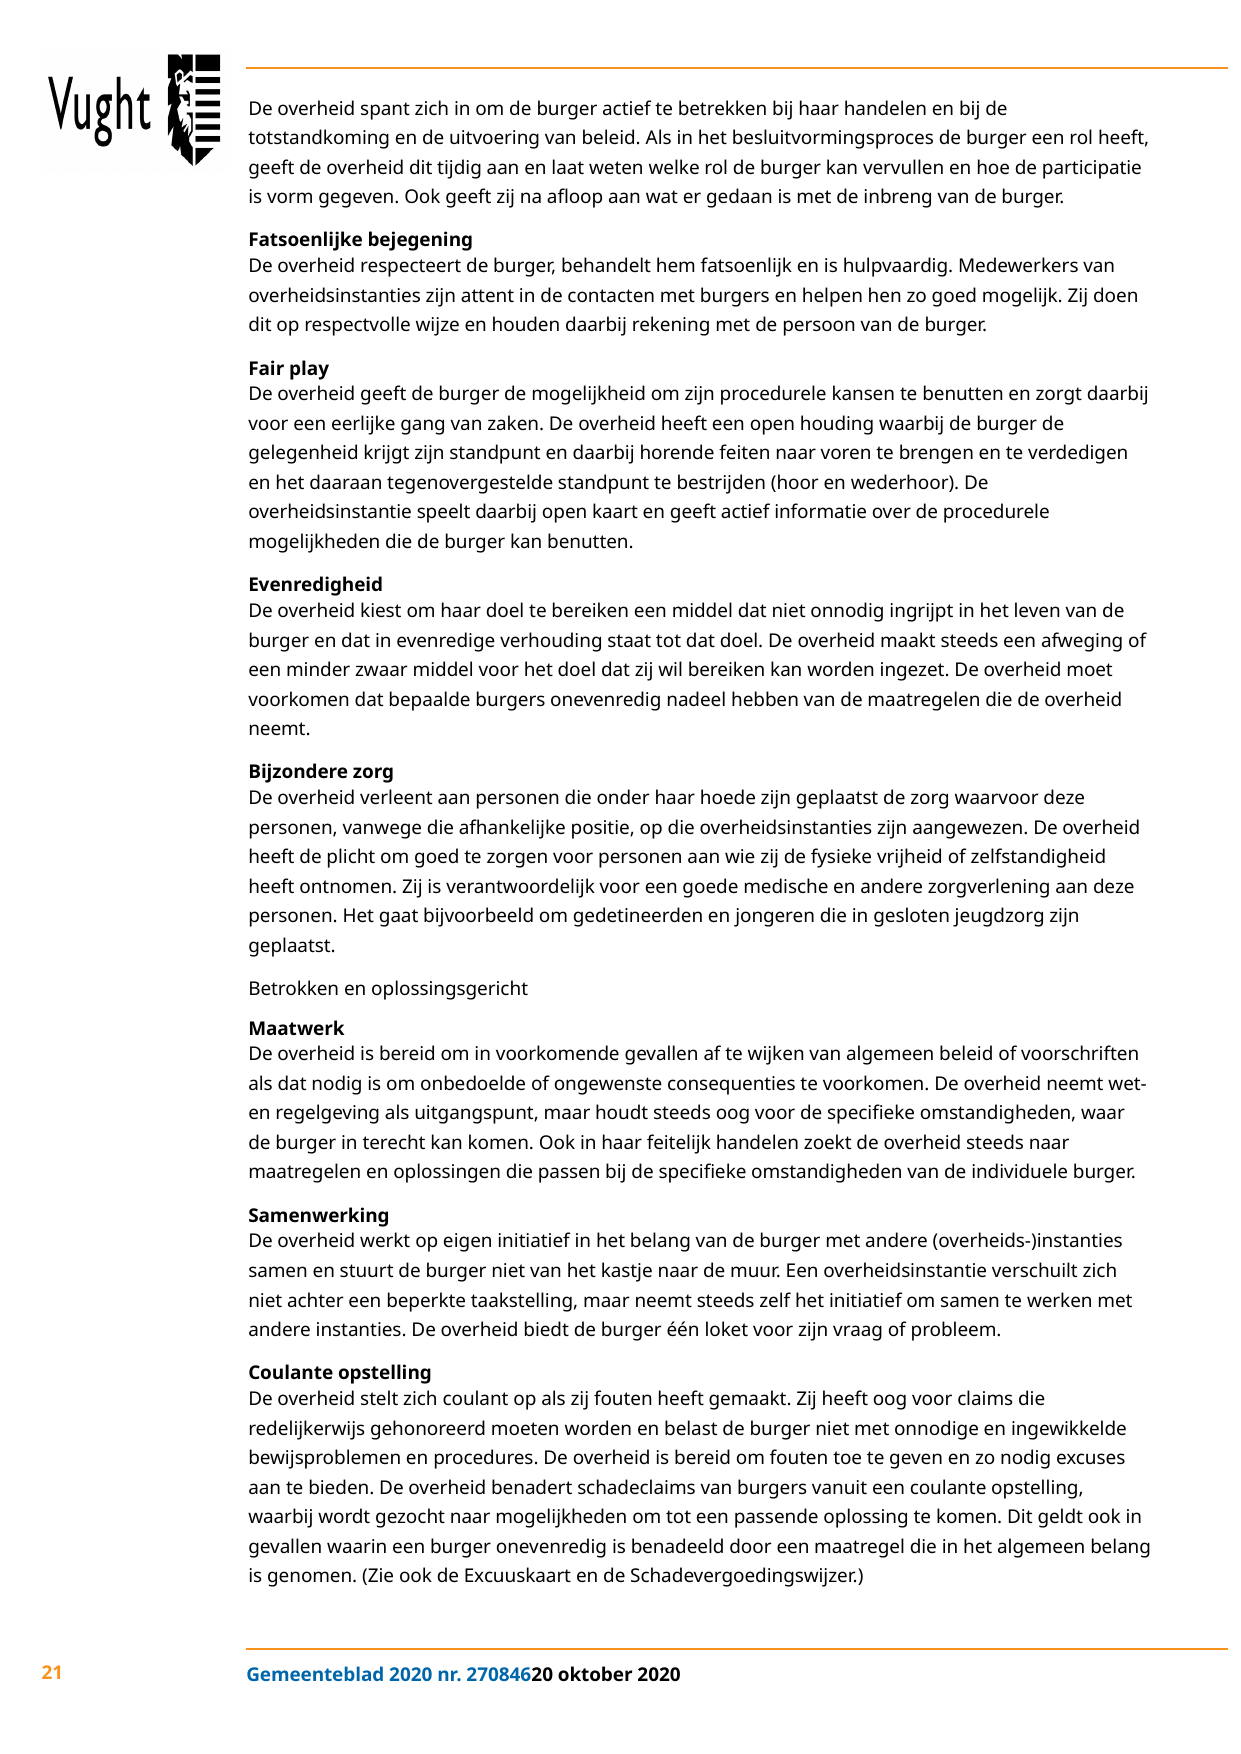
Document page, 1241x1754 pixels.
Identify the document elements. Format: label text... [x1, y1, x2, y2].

text De overheid is bereid om in voorkomende gevallen af te wijken van algemeen beleid of voorschriften als dat nodig is om onbedoelde of ongewenste consequenties te voorkomen. De overheid neemt wet- en regelgeving als uitgangspunt, maar houdt steeds oog voor de specifieke omstandigheden, waar de burger in terecht kan komen. Ook in haar feitelijk handelen zoekt de overheid steeds naar maatregelen en oplossingen die passen bij de specifieke omstandigheden van de individuele burger. [248, 1040, 1152, 1184]
text Samenwerking [248, 1202, 1152, 1228]
text De overheid stelt zich coulant op als zij fouten heeft gemaakt. Zij heeft oog voor claims die redelijkerwijs gehonoreerd moeten worden en belast de burger niet met onnodige en ingewikkelde bewijsproblemen en procedures. De overheid is bereid om fouten toe te geven en zo nodig excuses aan te bieden. De overheid benadert schadeclaims van burgers vanuit een coulante opstelling, waarbij wordt gezocht naar mogelijkheden om tot een passende oplossing te komen. Dit geldt ook in gevallen waarin een burger onevenredig is benadeeld door een maatregel die in het algemeen belang is genomen. (Zie ook de Excuuskaart en de Schadevergoedingswijzer.) [248, 1385, 1152, 1588]
picture [41, 47, 231, 172]
text De overheid werkt op eigen initiatief in het belang van de burger met andere (overheids-)instanties samen en stuurt de burger niet van het kastje naar de muur. Een overheidsinstantie verschuilt zich niet achter een beperkte taakstelling, maar neemt steeds zelf het initiatief om samen te werken met andere instanties. De overheid biedt de burger één loket voor zijn vraag of probleem. [248, 1228, 1152, 1342]
text Coulante opstelling [248, 1359, 1152, 1385]
text De overheid geeft de burger de mogelijkheid om zijn procedurele kansen te benutten en zorgt daarbij voor een eerlijke gang van zaken. De overheid heeft een open houding waarbij de burger de gelegenheid krijgt zijn standpunt en daarbij horende feiten naar voren te brengen en te verdedigen en het daaraan tegenovergestelde standpunt te bestrijden (hoor en wederhoor). De overheidsinstantie speelt daarbij open kaart en geeft actief informatie over de procedurele mogelijkheden die de burger kan benutten. [248, 380, 1152, 554]
text Maatwerk [248, 1015, 1152, 1040]
text Betrokken en oplossingsgericht [248, 975, 1152, 1001]
text De overheid respecteert de burger, behandelt hem fatsoenlijk en is hulpvaardig. Medewerkers van overheidsinstanties zijn attent in de contacten met burgers en helpen hen zo goed mogelijk. Zij doen dit op respectvolle wijze en houden daarbij rekening met de persoon van de burger. [248, 252, 1152, 337]
text Bijzondere zorg [248, 759, 1152, 784]
text De overheid kiest om haar doel te bereiken een middel dat niet onnodig ingrijpt in het leven van de burger en dat in evenredige verhouding staat tot dat doel. De overheid maakt steeds een afweging of een minder zwaar middel voor het doel dat zij wil bereiken kan worden ingezet. De overheid moet voorkomen dat bepaalde burgers onevenredig nadeel hebben van de maatregelen die de overheid neemt. [248, 597, 1152, 741]
text De overheid spant zich in om de burger actief te betrekken bij haar handelen en bij de totstandkoming en de uitvoering van beleid. Als in het besluitvormingsproces de burger een rol heeft, geeft de overheid dit tijdig aan en laat weten welke rol de burger kan vervullen en hoe de participatie is vorm gegeven. Ook geeft zij na afloop aan wat er gedaan is met de inbreng van de burger. [248, 95, 1152, 209]
text Evenredigheid [248, 571, 1152, 597]
text De overheid verleent aan personen die onder haar hoede zijn geplaatst de zorg waarvoor deze personen, vanwege die afhankelijke positie, op die overheidsinstanties zijn aangewezen. De overheid heeft de plicht om goed te zorgen voor personen aan wie zij de fysieke vrijheid of zelfstandigheid heeft ontnomen. Zij is verantwoordelijk voor een goede medische en andere zorgverlening aan deze personen. Het gaat bijvoorbeeld om gedetineerden en jongeren die in gesloten jeugdzorg zijn geplaatst. [248, 784, 1152, 958]
text Fatsoenlijke bejegening [248, 227, 1152, 252]
text Fair play [248, 355, 1152, 380]
